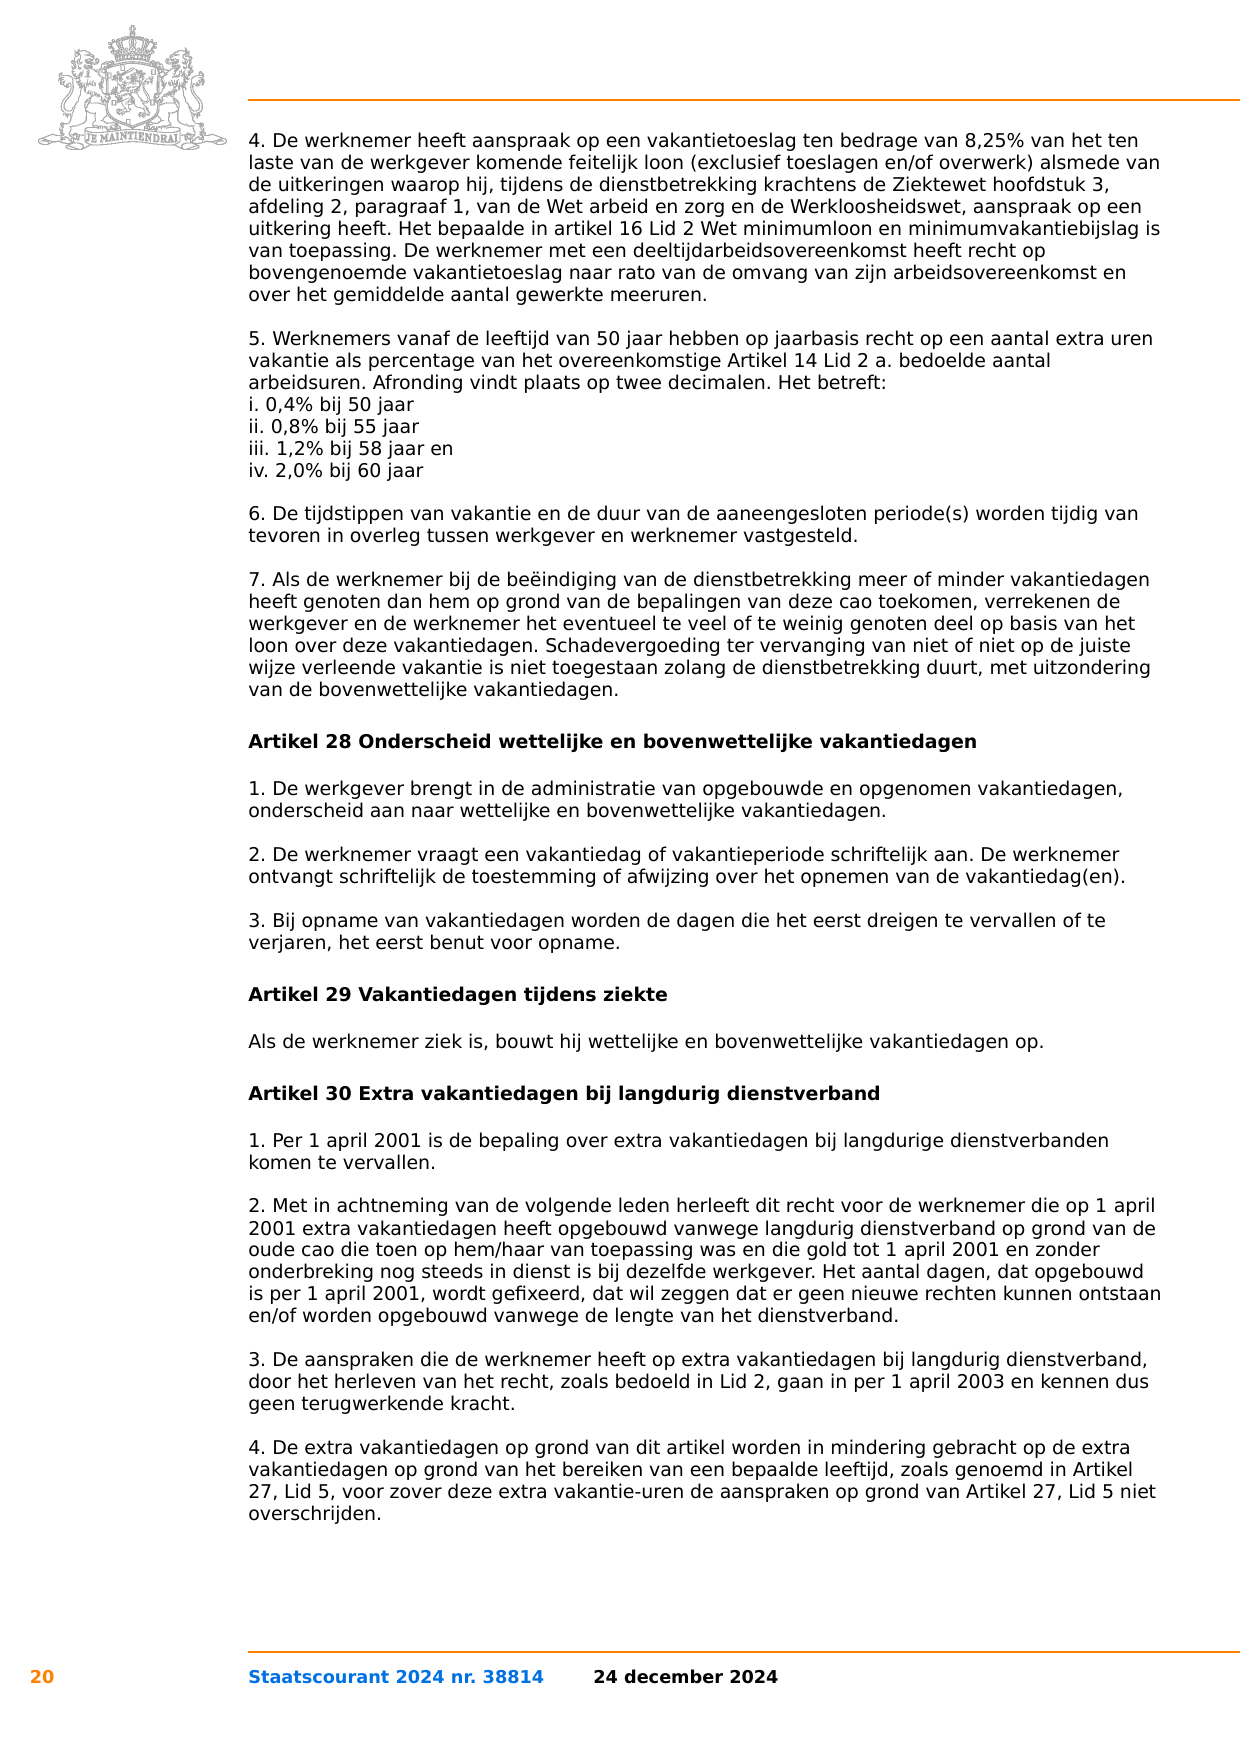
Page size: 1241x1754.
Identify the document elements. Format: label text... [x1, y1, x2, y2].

picture [38, 25, 227, 150]
text ii. 0,8% bij 55 jaar [248, 416, 1163, 437]
text iv. 2,0% bij 60 jaar [248, 459, 1163, 481]
text iii. 1,2% bij 58 jaar en [248, 437, 1163, 459]
text 3. De aanspraken die de werknemer heeft op extra vakantiedagen bij langdurig dienstverband, door het herleven van het recht, zoals bedoeld in Lid 2, gaan in per 1 april 2003 en kennen dus geen terugwerkende kracht. [248, 1349, 1163, 1415]
subtitle Artikel 28 Onderscheid wettelijke en bovenwettelijke vakantiedagen [248, 731, 1163, 753]
text 1. De werkgever brengt in de administratie van opgebouwde en opgenomen vakantiedagen, onderscheid aan naar wettelijke en bovenwettelijke vakantiedagen. [248, 778, 1163, 822]
text 7. Als de werknemer bij de beëindiging van de dienstbetrekking meer of minder vakantiedagen heeft genoten dan hem op grond van de bepalingen van deze cao toekomen, verrekenen de werkgever en de werknemer het eventueel te veel of te weinig genoten deel op basis van het loon over deze vakantiedagen. Schadevergoeding ter vervanging van niet of niet op de juiste wijze verleende vakantie is niet toegestaan zolang de dienstbetrekking duurt, met uitzondering van de bovenwettelijke vakantiedagen. [248, 569, 1163, 701]
text 2. Met in achtneming van de volgende leden herleeft dit recht voor de werknemer die op 1 april 2001 extra vakantiedagen heeft opgebouwd vanwege langdurig dienstverband op grond van de oude cao die toen op hem/haar van toepassing was en die gold tot 1 april 2001 en zonder onderbreking nog steeds in dienst is bij dezelfde werkgever. Het aantal dagen, dat opgebouwd is per 1 april 2001, wordt gefixeerd, dat wil zeggen dat er geen nieuwe rechten kunnen ontstaan en/of worden opgebouwd vanwege de lengte van het dienstverband. [248, 1195, 1163, 1327]
text 4. De extra vakantiedagen op grond van dit artikel worden in mindering gebracht op de extra vakantiedagen op grond van het bereiken van een bepaalde leeftijd, zoals genoemd in Artikel 27, Lid 5, voor zover deze extra vakantie-uren de aanspraken op grond van Artikel 27, Lid 5 niet overschrijden. [248, 1437, 1163, 1525]
subtitle Artikel 29 Vakantiedagen tijdens ziekte [248, 984, 1163, 1006]
text 4. De werknemer heeft aanspraak op een vakantietoeslag ten bedrage van 8,25% van het ten laste van de werkgever komende feitelijk loon (exclusief toeslagen en/of overwerk) alsmede van de uitkeringen waarop hij, tijdens de dienstbetrekking krachtens de Ziektewet hoofdstuk 3, afdeling 2, paragraaf 1, van de Wet arbeid en zorg en de Werkloosheidswet, aanspraak op een uitkering heeft. Het bepaalde in artikel 16 Lid 2 Wet minimumloon en minimumvakantiebijslag is van toepassing. De werknemer met een deeltijdarbeidsovereenkomst heeft recht op bovengenoemde vakantietoeslag naar rato van de omvang van zijn arbeidsovereenkomst en over het gemiddelde aantal gewerkte meeruren. [248, 130, 1163, 306]
text 5. Werknemers vanaf de leeftijd van 50 jaar hebben op jaarbasis recht op een aantal extra uren vakantie als percentage van het overeenkomstige Artikel 14 Lid 2 a. bedoelde aantal arbeidsuren. Afronding vindt plaats op twee decimalen. Het betreft: [248, 328, 1163, 393]
text i. 0,4% bij 50 jaar [248, 393, 1163, 416]
text Als de werknemer ziek is, bouwt hij wettelijke en bovenwettelijke vakantiedagen op. [248, 1031, 1163, 1053]
text 3. Bij opname van vakantiedagen worden de dagen die het eerst dreigen te vervallen of te verjaren, het eerst benut voor opname. [248, 910, 1163, 954]
text 2. De werknemer vraagt een vakantiedag of vakantieperiode schriftelijk aan. De werknemer ontvangt schriftelijk de toestemming of afwijzing over het opnemen van de vakantiedag(en). [248, 844, 1163, 888]
text 6. De tijdstippen van vakantie en de duur van de aaneengesloten periode(s) worden tijdig van tevoren in overleg tussen werkgever en werknemer vastgesteld. [248, 503, 1163, 547]
subtitle Artikel 30 Extra vakantiedagen bij langdurig dienstverband [248, 1083, 1163, 1104]
text 1. Per 1 april 2001 is de bepaling over extra vakantiedagen bij langdurige dienstverbanden komen te vervallen. [248, 1129, 1163, 1173]
